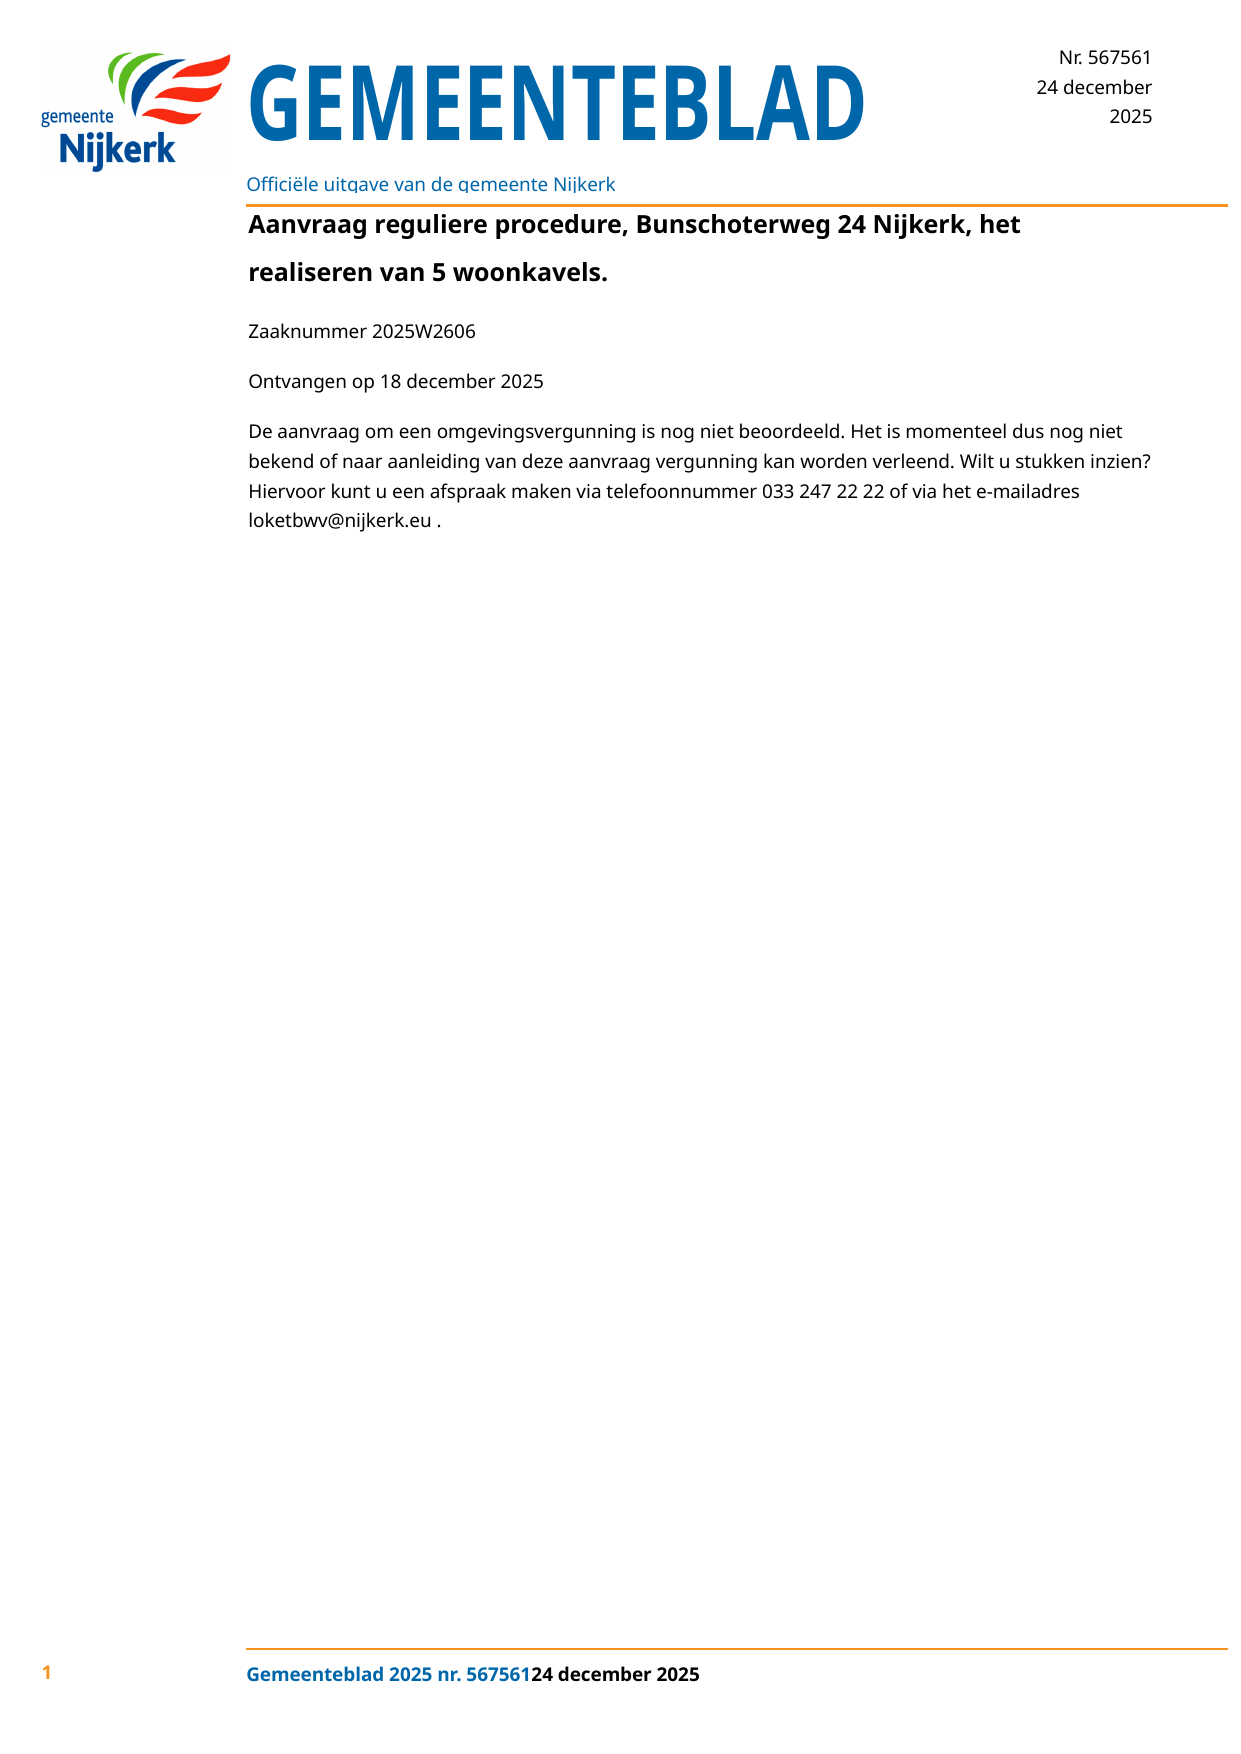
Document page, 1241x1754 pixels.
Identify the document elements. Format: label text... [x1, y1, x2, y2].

picture [41, 47, 231, 172]
text Aanvraag reguliere procedure, Bunschoterweg 24 Nijkerk, het realiseren van 5 woonkavels. [248, 207, 1152, 288]
text Ontvangen op 18 december 2025 [248, 368, 1152, 394]
text Zaaknummer 2025W2606 [248, 318, 1152, 344]
text De aanvraag om een omgevingsvergunning is nog niet beoordeeld. Het is momenteel dus nog niet bekend of naar aanleiding van deze aanvraag vergunning kan worden verleend. Wilt u stukken inzien? Hiervoor kunt u een afspraak maken via telefoonnummer 033 247 22 22 of via het e-mailadres loketbwv@nijkerk.eu . [248, 419, 1152, 533]
